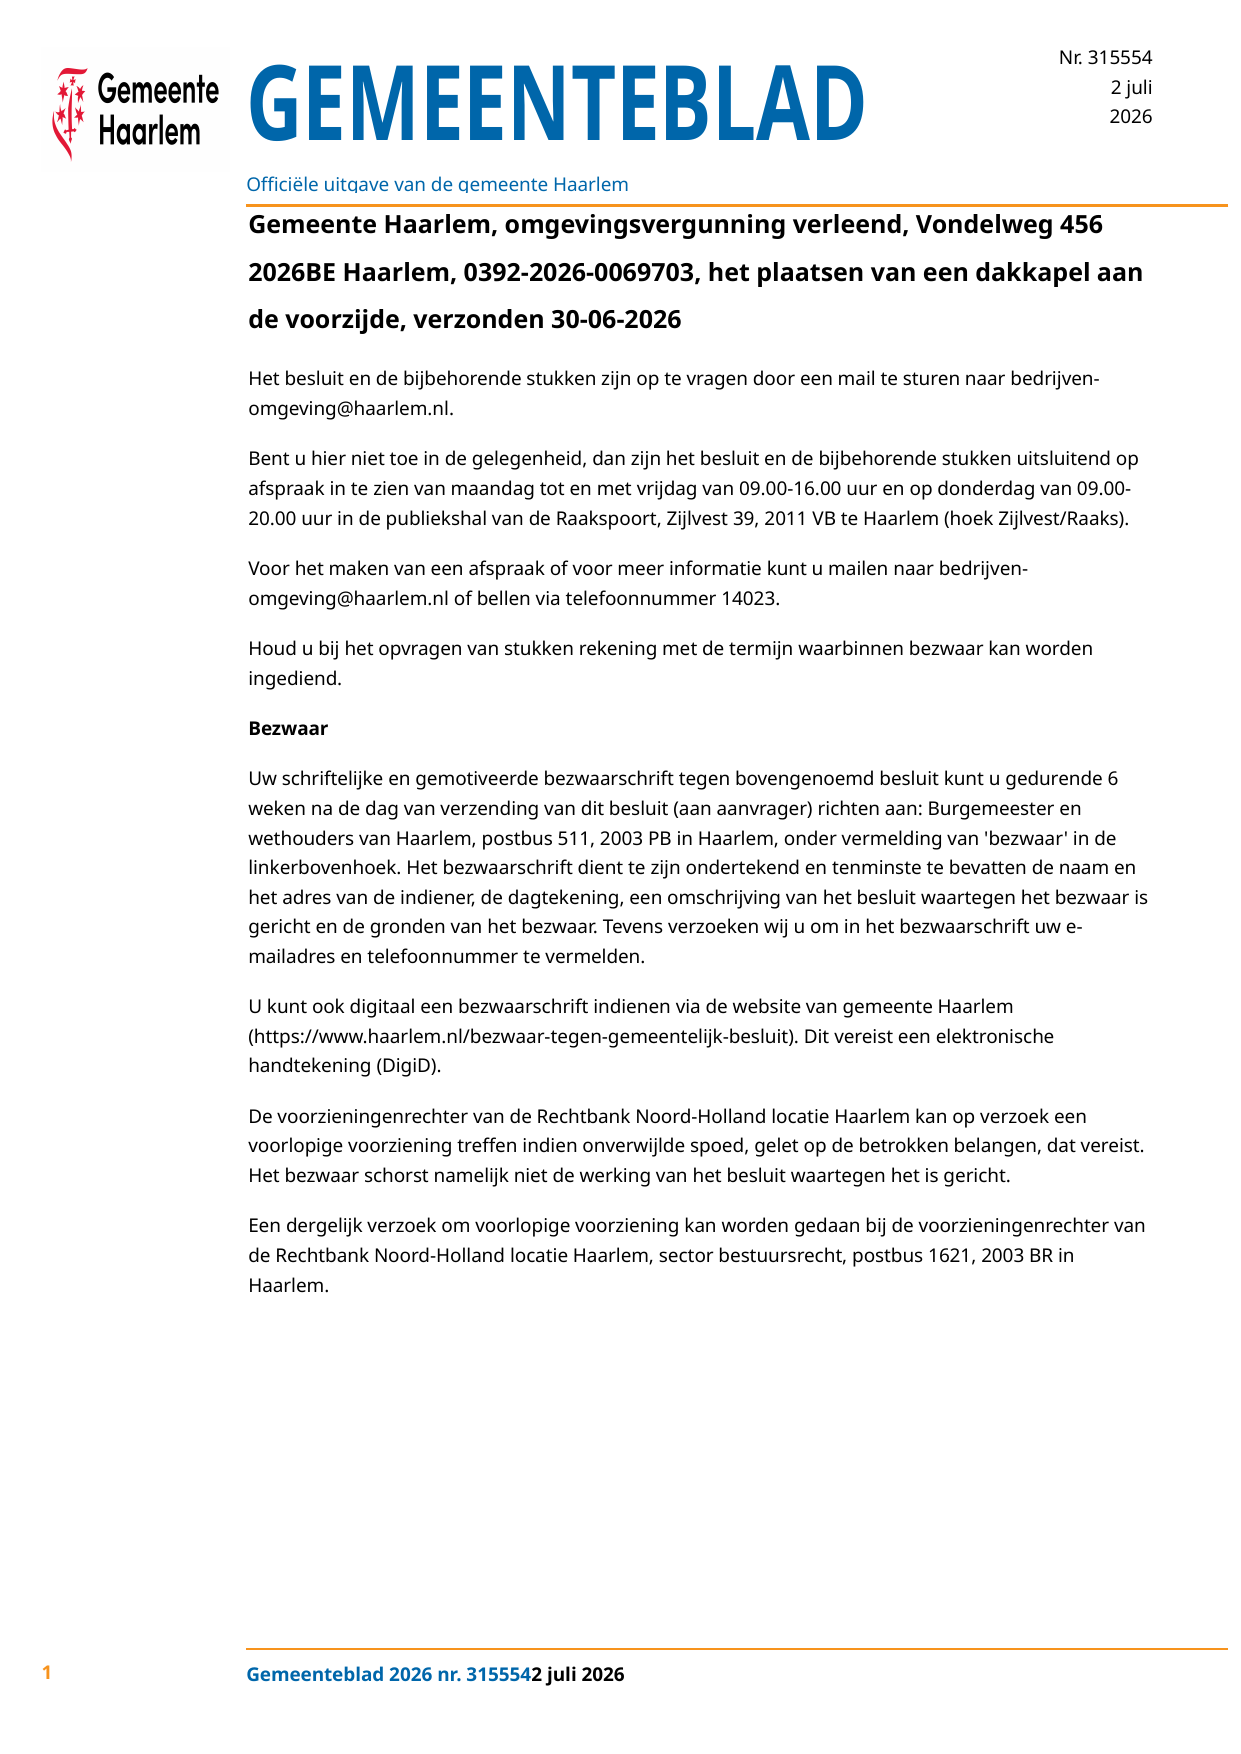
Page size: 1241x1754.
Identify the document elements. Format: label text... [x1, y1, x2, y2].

text De voorzieningenrechter van de Rechtbank Noord-Holland locatie Haarlem kan op verzoek een voorlopige voorziening treffen indien onverwijlde spoed, gelet op de betrokken belangen, dat vereist. Het bezwaar schorst namelijk niet de werking van het besluit waartegen het is gericht. [248, 1103, 1152, 1188]
text Een dergelijk verzoek om voorlopige voorziening kan worden gedaan bij de voorzieningenrechter van de Rechtbank Noord-Holland locatie Haarlem, sector bestuursrecht, postbus 1621, 2003 BR in Haarlem. [248, 1213, 1152, 1297]
text Bezwaar [248, 715, 1152, 741]
text U kunt ook digitaal een bezwaarschrift indienen via de website van gemeente Haarlem (https://www.haarlem.nl/bezwaar-tegen-gemeentelijk-besluit). Dit vereist een elektronische handtekening (DigiD). [248, 993, 1152, 1078]
text Gemeente Haarlem, omgevingsvergunning verleend, Vondelweg 456 2026BE Haarlem, 0392-2026-0069703, het plaatsen van een dakkapel aan de voorzijde, verzonden 30-06-2026 [248, 207, 1152, 336]
text Houd u bij het opvragen van stukken rekening met de termijn waarbinnen bezwaar kan worden ingediend. [248, 635, 1152, 690]
text Voor het maken van een afspraak of voor meer informatie kunt u mailen naar bedrijven-omgeving@haarlem.nl of bellen via telefoonnummer 14023. [248, 555, 1152, 610]
text Het besluit en de bijbehorende stukken zijn op te vragen door een mail te sturen naar bedrijven-omgeving@haarlem.nl. [248, 366, 1152, 421]
text Bent u hier niet toe in de gelegenheid, dan zijn het besluit en de bijbehorende stukken uitsluitend op afspraak in te zien van maandag tot en met vrijdag van 09.00-16.00 uur en op donderdag van 09.00-20.00 uur in de publiekshal van de Raakspoort, Zijlvest 39, 2011 VB te Haarlem (hoek Zijlvest/Raaks). [248, 446, 1152, 530]
picture [41, 47, 231, 172]
text Uw schriftelijke en gemotiveerde bezwaarschrift tegen bovengenoemd besluit kunt u gedurende 6 weken na de dag van verzending van dit besluit (aan aanvrager) richten aan: Burgemeester en wethouders van Haarlem, postbus 511, 2003 PB in Haarlem, onder vermelding van 'bezwaar' in de linkerbovenhoek. Het bezwaarschrift dient te zijn ondertekend en tenminste te bevatten de naam en het adres van de indiener, de dagtekening, een omschrijving van het besluit waartegen het bezwaar is gericht en de gronden van het bezwaar. Tevens verzoeken wij u om in het bezwaarschrift uw e-mailadres en telefoonnummer te vermelden. [248, 766, 1152, 969]
